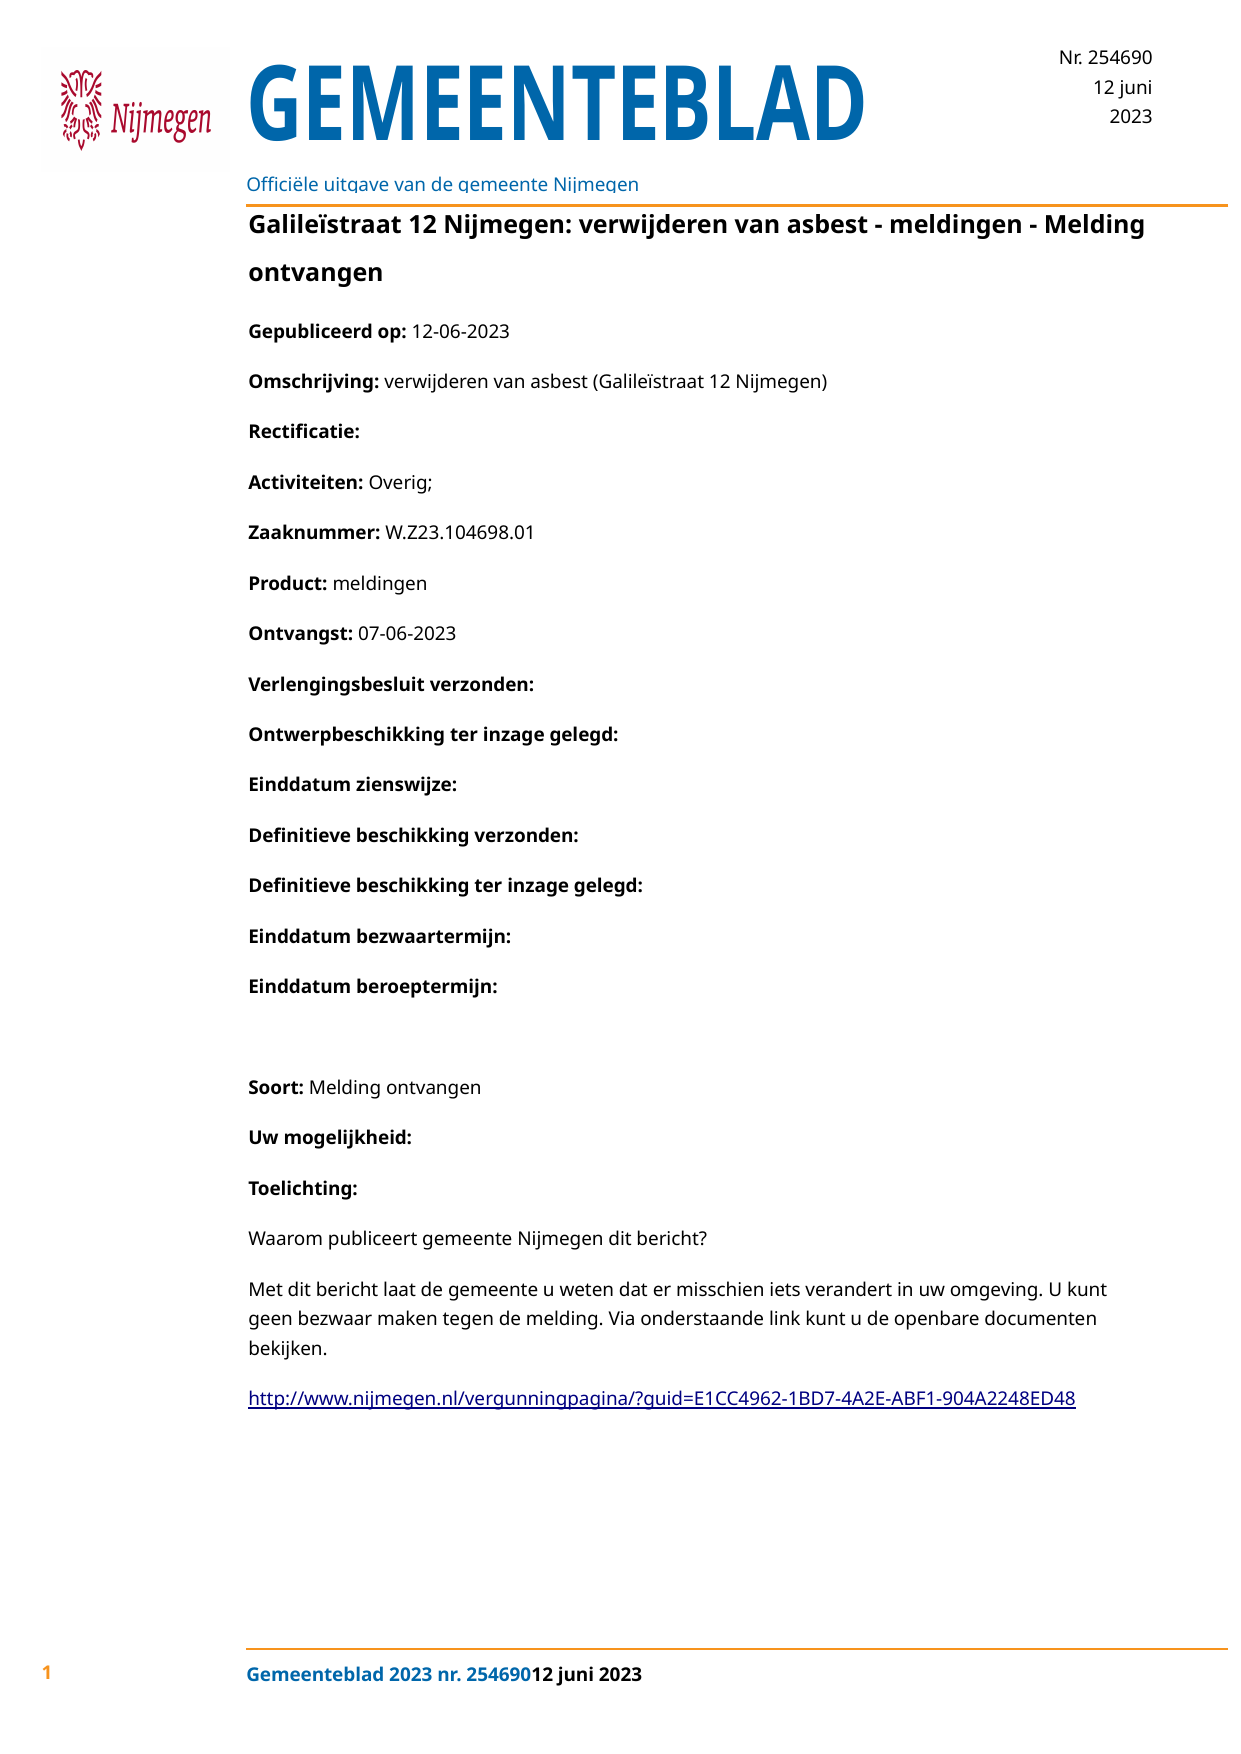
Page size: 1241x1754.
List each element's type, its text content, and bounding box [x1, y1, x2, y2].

picture [41, 47, 231, 172]
text Ontwerpbeschikking ter inzage gelegd: [248, 721, 1152, 747]
text Einddatum bezwaartermijn: [248, 923, 1152, 949]
text Ontvangst: 07-06-2023 [248, 620, 1152, 646]
text Verlengingsbesluit verzonden: [248, 671, 1152, 697]
text Einddatum zienswijze: [248, 772, 1152, 797]
text Toelichting: [248, 1175, 1152, 1201]
text Rectificatie: [248, 419, 1152, 444]
text Uw mogelijkheid: [248, 1124, 1152, 1150]
text Einddatum beroeptermijn: [248, 973, 1152, 999]
text Omschrijving: verwijderen van asbest (Galileïstraat 12 Nijmegen) [248, 368, 1152, 394]
text Definitieve beschikking ter inzage gelegd: [248, 872, 1152, 898]
text Soort: Melding ontvangen [248, 1074, 1152, 1100]
text http://www.nijmegen.nl/vergunningpagina/?guid=E1CC4962-1BD7-4A2E-ABF1-904A2248ED48 [248, 1385, 1152, 1411]
text Activiteiten: Overig; [248, 469, 1152, 495]
text Product: meldingen [248, 570, 1152, 596]
text Galileïstraat 12 Nijmegen: verwijderen van asbest - meldingen - Melding ontvangen [248, 207, 1152, 288]
text Waarom publiceert gemeente Nijmegen dit bericht? [248, 1225, 1152, 1251]
text Zaaknummer: W.Z23.104698.01 [248, 519, 1152, 545]
text Gepubliceerd op: 12-06-2023 [248, 318, 1152, 344]
text Met dit bericht laat de gemeente u weten dat er misschien iets verandert in uw omgeving. U kunt geen bezwaar maken tegen de melding. Via onderstaande link kunt u de openbare documenten bekijken. [248, 1276, 1152, 1361]
text Definitieve beschikking verzonden: [248, 822, 1152, 848]
